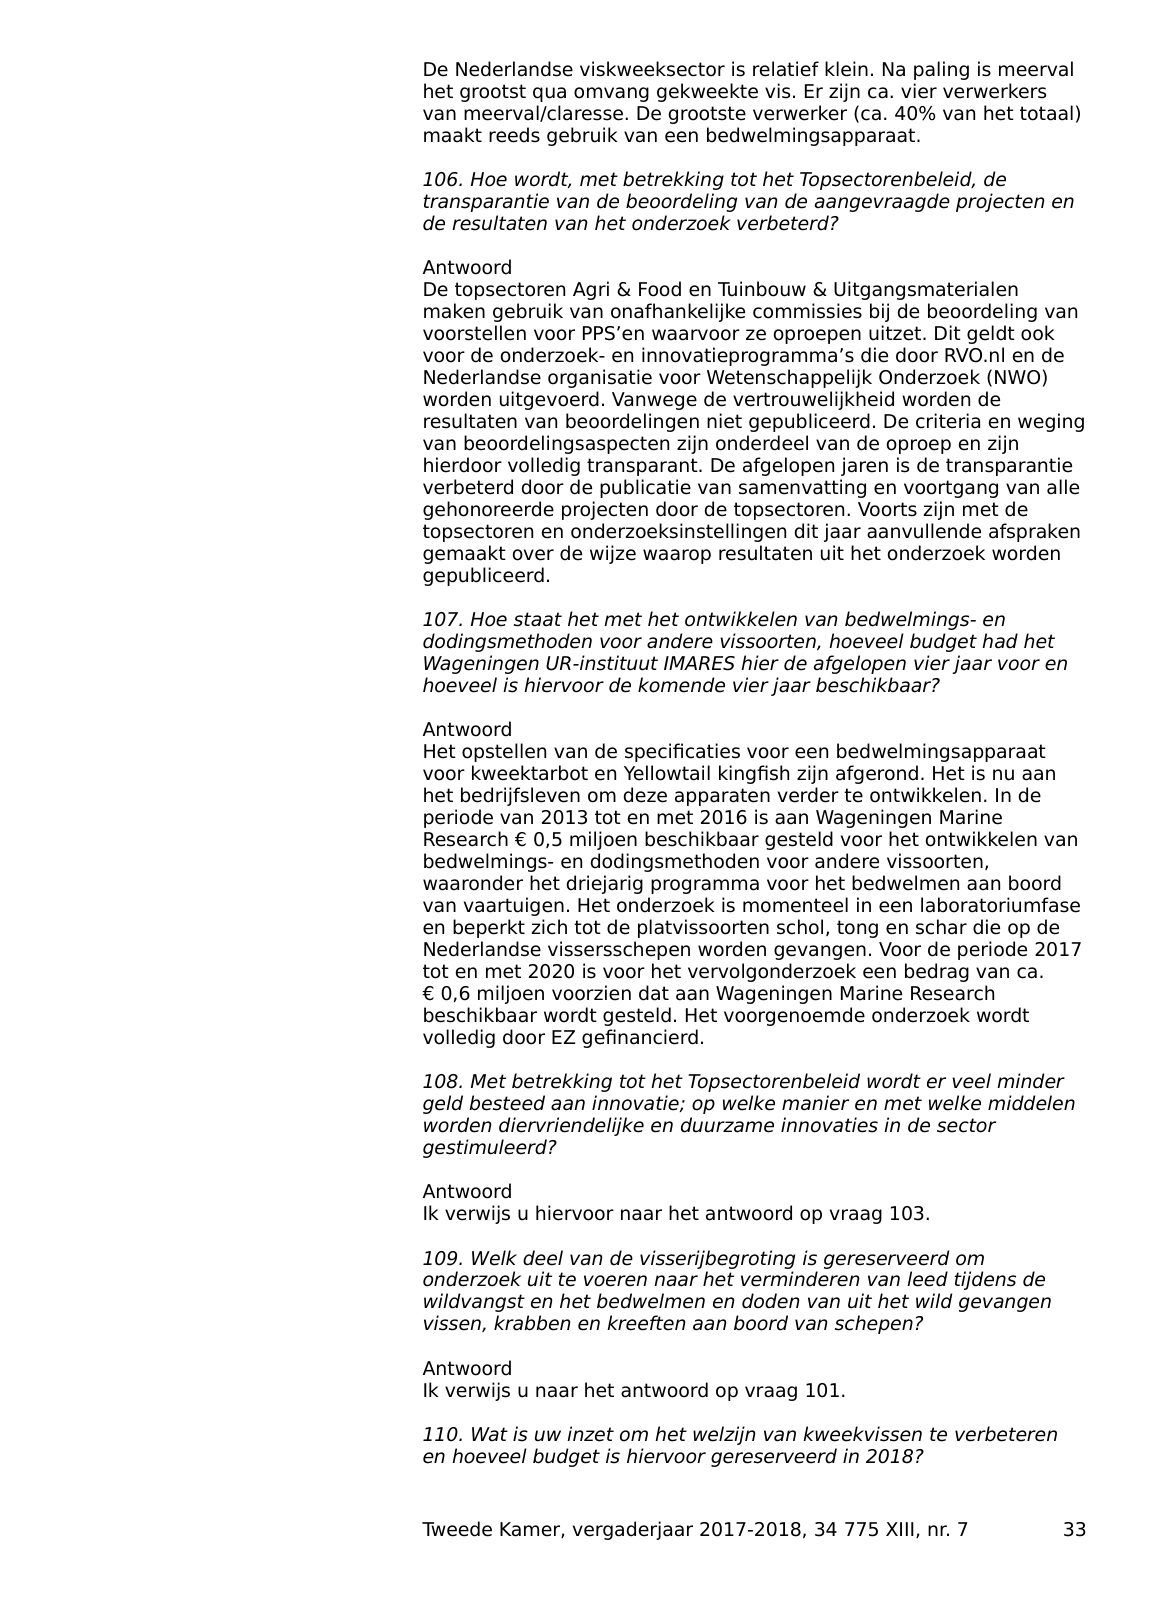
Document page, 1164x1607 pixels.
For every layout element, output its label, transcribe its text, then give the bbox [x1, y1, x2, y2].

text 106. Hoe wordt, met betrekking tot het Topsectorenbeleid, de transparantie van de beoordeling van de aangevraagde projecten en de resultaten van het onderzoek verbeterd? [422, 169, 1087, 235]
text Antwoord [422, 257, 1087, 279]
text 107. Hoe staat het met het ontwikkelen van bedwelmings- en dodingsmethoden voor andere vissoorten, hoeveel budget had het Wageningen UR-instituut IMARES hier de afgelopen vier jaar voor en hoeveel is hiervoor de komende vier jaar beschikbaar? [422, 609, 1087, 697]
text Antwoord [422, 719, 1087, 741]
text Antwoord [422, 1357, 1087, 1379]
text De Nederlandse viskweeksector is relatief klein. Na paling is meerval het grootst qua omvang gekweekte vis. Er zijn ca. vier verwerkers van meerval/claresse. De grootste verwerker (ca. 40% van het totaal) maakt reeds gebruik van een bedwelmingsapparaat. [422, 59, 1087, 147]
text De topsectoren Agri & Food en Tuinbouw & Uitgangsmaterialen maken gebruik van onafhankelijke commissies bij de beoordeling van voorstellen voor PPS’en waarvoor ze oproepen uitzet. Dit geldt ook voor de onderzoek- en innovatieprogramma’s die door RVO.nl en de Nederlandse organisatie voor Wetenschappelijk Onderzoek (NWO) worden uitgevoerd. Vanwege de vertrouwelijkheid worden de resultaten van beoordelingen niet gepubliceerd. De criteria en weging van beoordelingsaspecten zijn onderdeel van de oproep en zijn hierdoor volledig transparant. De afgelopen jaren is de transparantie verbeterd door de publicatie van samenvatting en voortgang van alle gehonoreerde projecten door de topsectoren. Voorts zijn met de topsectoren en onderzoeksinstellingen dit jaar aanvullende afspraken gemaakt over de wijze waarop resultaten uit het onderzoek worden gepubliceerd. [422, 279, 1087, 587]
text Ik verwijs u naar het antwoord op vraag 101. [422, 1379, 1087, 1401]
text Het opstellen van de specificaties voor een bedwelmingsapparaat voor kweektarbot en Yellowtail kingfish zijn afgerond. Het is nu aan het bedrijfsleven om deze apparaten verder te ontwikkelen. In de periode van 2013 tot en met 2016 is aan Wageningen Marine Research € 0,5 miljoen beschikbaar gesteld voor het ontwikkelen van bedwelmings- en dodingsmethoden voor andere vissoorten, waaronder het driejarig programma voor het bedwelmen aan boord van vaartuigen. Het onderzoek is momenteel in een laboratoriumfase en beperkt zich tot de platvissoorten schol, tong en schar die op de Nederlandse vissersschepen worden gevangen. Voor de periode 2017 tot en met 2020 is voor het vervolgonderzoek een bedrag van ca. € 0,6 miljoen voorzien dat aan Wageningen Marine Research beschikbaar wordt gesteld. Het voorgenoemde onderzoek wordt volledig door EZ gefinancierd. [422, 741, 1087, 1049]
text Antwoord [422, 1181, 1087, 1203]
text 109. Welk deel van de visserijbegroting is gereserveerd om onderzoek uit te voeren naar het verminderen van leed tijdens de wildvangst en het bedwelmen en doden van uit het wild gevangen vissen, krabben en kreeften aan boord van schepen? [422, 1247, 1087, 1335]
text Ik verwijs u hiervoor naar het antwoord op vraag 103. [422, 1203, 1087, 1225]
text 108. Met betrekking tot het Topsectorenbeleid wordt er veel minder geld besteed aan innovatie; op welke manier en met welke middelen worden diervriendelijke en duurzame innovaties in de sector gestimuleerd? [422, 1071, 1087, 1159]
text 110. Wat is uw inzet om het welzijn van kweekvissen te verbeteren en hoeveel budget is hiervoor gereserveerd in 2018? [422, 1424, 1087, 1468]
